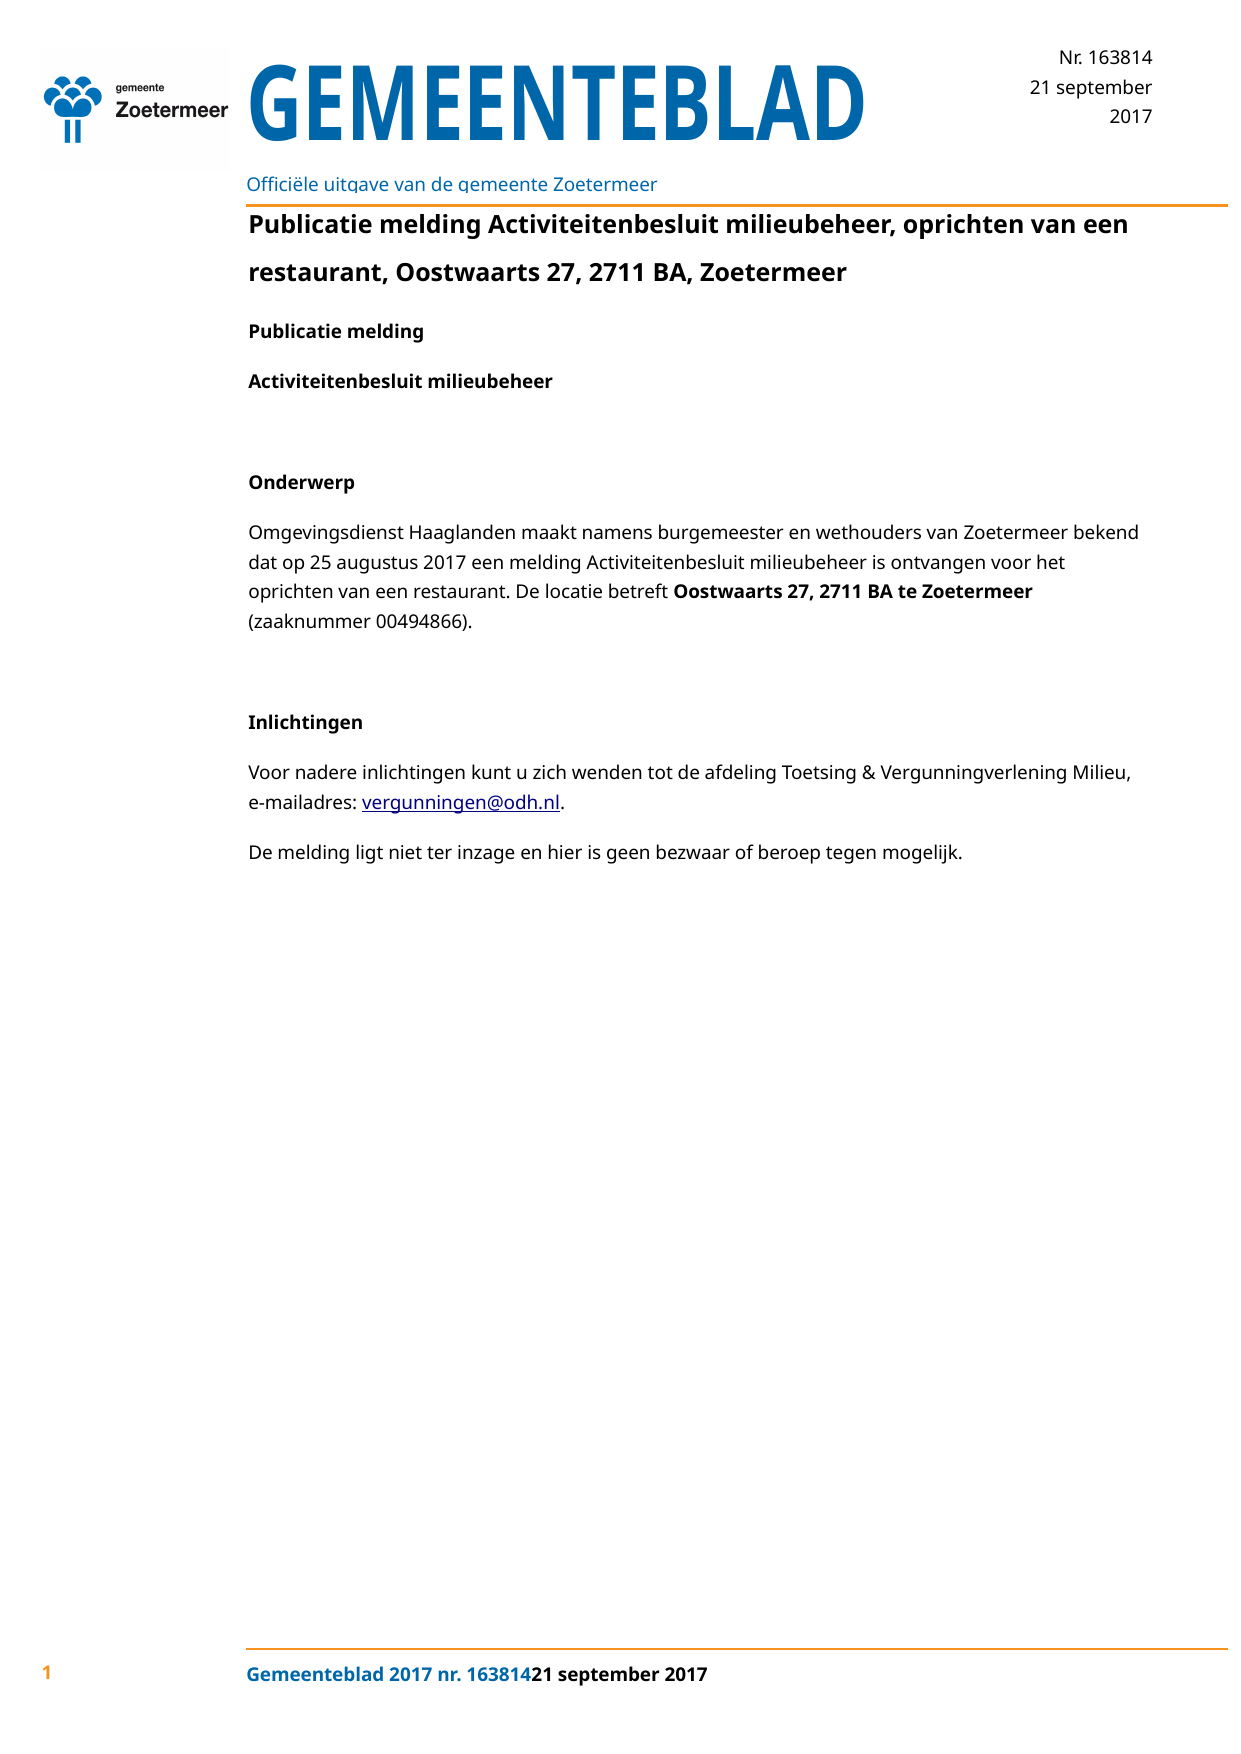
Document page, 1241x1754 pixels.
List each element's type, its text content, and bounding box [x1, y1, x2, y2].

text Inlichtingen [248, 709, 1152, 735]
text Onderwerp [248, 469, 1152, 495]
text Omgevingsdienst Haaglanden maakt namens burgemeester en wethouders van Zoetermeer bekend dat op 25 augustus 2017 een melding Activiteitenbesluit milieubeheer is ontvangen voor het oprichten van een restaurant. De locatie betreft Oostwaarts 27, 2711 BA te Zoetermeer (zaaknummer 00494866). [248, 519, 1152, 634]
text Activiteitenbesluit milieubeheer [248, 368, 1152, 394]
picture [41, 47, 231, 172]
text Publicatie melding [248, 318, 1152, 344]
text Voor nadere inlichtingen kunt u zich wenden tot de afdeling Toetsing & Vergunningverlening Milieu, e-mailadres: vergunningen@odh.nl. [248, 759, 1152, 815]
text Publicatie melding Activiteitenbesluit milieubeheer, oprichten van een restaurant, Oostwaarts 27, 2711 BA, Zoetermeer [248, 207, 1152, 288]
text De melding ligt niet ter inzage en hier is geen bezwaar of beroep tegen mogelijk. [248, 839, 1152, 865]
